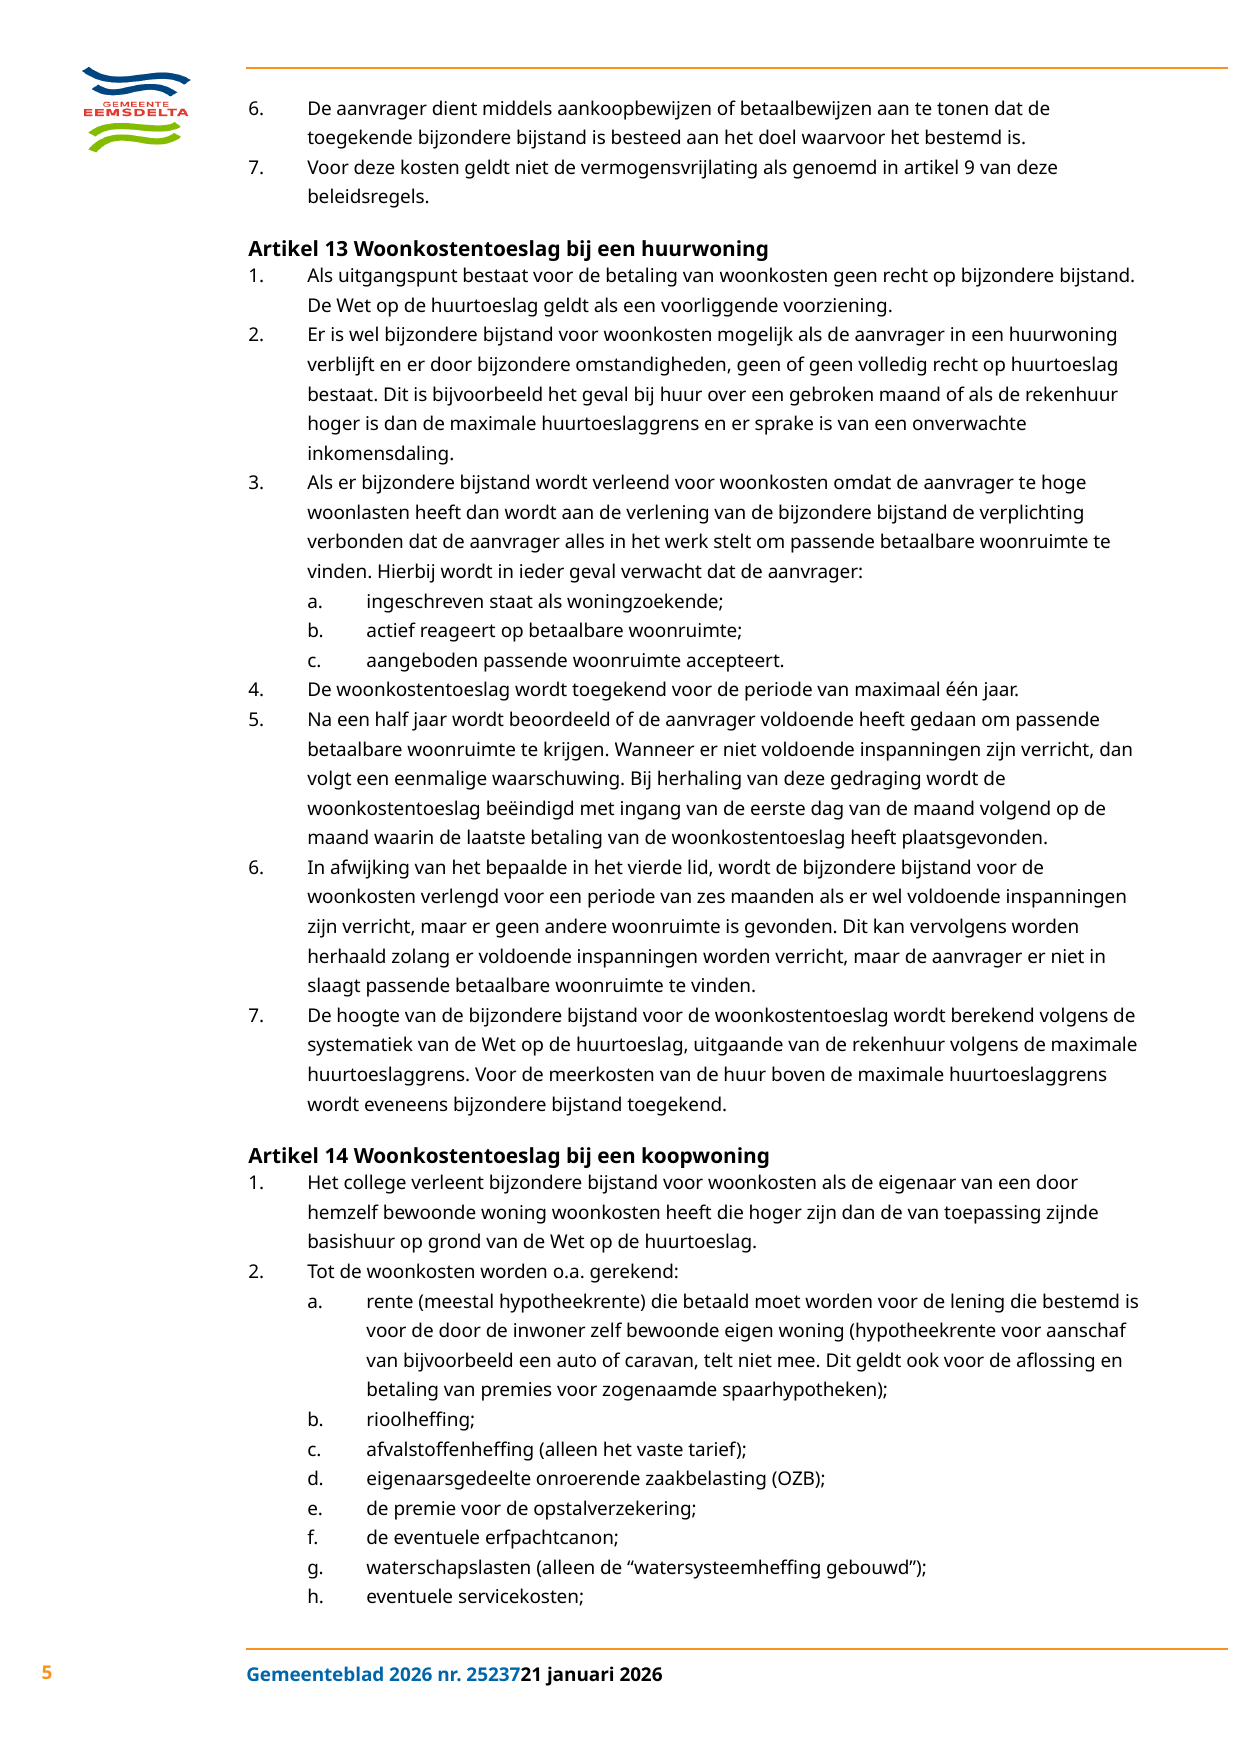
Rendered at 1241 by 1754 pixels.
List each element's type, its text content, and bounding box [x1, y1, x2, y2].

list waterschapslasten (alleen de “watersysteemheffing gebouwd”); [307, 1554, 1152, 1580]
list rente (meestal hypotheekrente) die betaald moet worden voor de lening die bestemd is voor de door de inwoner zelf bewoonde eigen woning (hypotheekrente voor aanschaf van bijvoorbeeld een auto of caravan, telt niet mee. Dit geldt ook voor de aflossing en betaling van premies voor zogenaamde spaarhypotheken); [307, 1288, 1152, 1402]
list rioolheffing; [307, 1406, 1152, 1432]
list de eventuele erfpachtcanon; [307, 1524, 1152, 1550]
list ingeschreven staat als woningzoekende; [307, 588, 1152, 613]
list De hoogte van de bijzondere bijstand voor de woonkostentoeslag wordt berekend volgens de systematiek van de Wet op de huurtoeslag, uitgaande van de rekenhuur volgens de maximale huurtoeslaggrens. Voor de meerkosten van de huur boven de maximale huurtoeslaggrens wordt eveneens bijzondere bijstand toegekend. [248, 1002, 1152, 1116]
list De aanvrager dient middels aankoopbewijzen of betaalbewijzen aan te tonen dat de toegekende bijzondere bijstand is besteed aan het doel waarvoor het bestemd is. [248, 95, 1152, 150]
list De woonkostentoeslag wordt toegekend voor de periode van maximaal één jaar. [248, 677, 1152, 702]
list Voor deze kosten geldt niet de vermogensvrijlating als genoemd in artikel 9 van deze beleidsregels. [248, 154, 1152, 209]
list Er is wel bijzondere bijstand voor woonkosten mogelijk als de aanvrager in een huurwoning verblijft en er door bijzondere omstandigheden, geen of geen volledig recht op huurtoeslag bestaat. Dit is bijvoorbeeld het geval bij huur over een gebroken maand of als de rekenhuur hoger is dan de maximale huurtoeslaggrens en er sprake is van een onverwachte inkomensdaling. [248, 322, 1152, 466]
text Artikel 13 Woonkostentoeslag bij een huurwoning [248, 234, 1152, 262]
list Het college verleent bijzondere bijstand voor woonkosten als de eigenaar van een door hemzelf bewoonde woning woonkosten heeft die hoger zijn dan de van toepassing zijnde basishuur op grond van de Wet op de huurtoeslag. [248, 1169, 1152, 1254]
list de premie voor de opstalverzekering; [307, 1495, 1152, 1521]
list Na een half jaar wordt beoordeeld of de aanvrager voldoende heeft gedaan om passende betaalbare woonruimte te krijgen. Wanneer er niet voldoende inspanningen zijn verricht, dan volgt een eenmalige waarschuwing. Bij herhaling van deze gedraging wordt de woonkostentoeslag beëindigd met ingang van de eerste dag van de maand volgend op de maand waarin de laatste betaling van de woonkostentoeslag heeft plaatsgevonden. [248, 706, 1152, 850]
list aangeboden passende woonruimte accepteert. [307, 647, 1152, 673]
list afvalstoffenheffing (alleen het vaste tarief); [307, 1436, 1152, 1462]
text Artikel 14 Woonkostentoeslag bij een koopwoning [248, 1141, 1152, 1169]
list In afwijking van het bepaalde in het vierde lid, wordt de bijzondere bijstand voor de woonkosten verlengd voor een periode van zes maanden als er wel voldoende inspanningen zijn verricht, maar er geen andere woonruimte is gevonden. Dit kan vervolgens worden herhaald zolang er voldoende inspanningen worden verricht, maar de aanvrager er niet in slaagt passende betaalbare woonruimte te vinden. [248, 854, 1152, 998]
list actief reageert op betaalbare woonruimte; [307, 617, 1152, 643]
list Tot de woonkosten worden o.a. gerekend: [248, 1258, 1152, 1284]
list eigenaarsgedeelte onroerende zaakbelasting (OZB); [307, 1465, 1152, 1491]
picture [41, 47, 231, 172]
list Als uitgangspunt bestaat voor de betaling van woonkosten geen recht op bijzondere bijstand. De Wet op de huurtoeslag geldt als een voorliggende voorziening. [248, 262, 1152, 318]
list eventuele servicekosten; [307, 1584, 1152, 1609]
list Als er bijzondere bijstand wordt verleend voor woonkosten omdat de aanvrager te hoge woonlasten heeft dan wordt aan de verlening van de bijzondere bijstand de verplichting verbonden dat de aanvrager alles in het werk stelt om passende betaalbare woonruimte te vinden. Hierbij wordt in ieder geval verwacht dat de aanvrager: [248, 469, 1152, 584]
